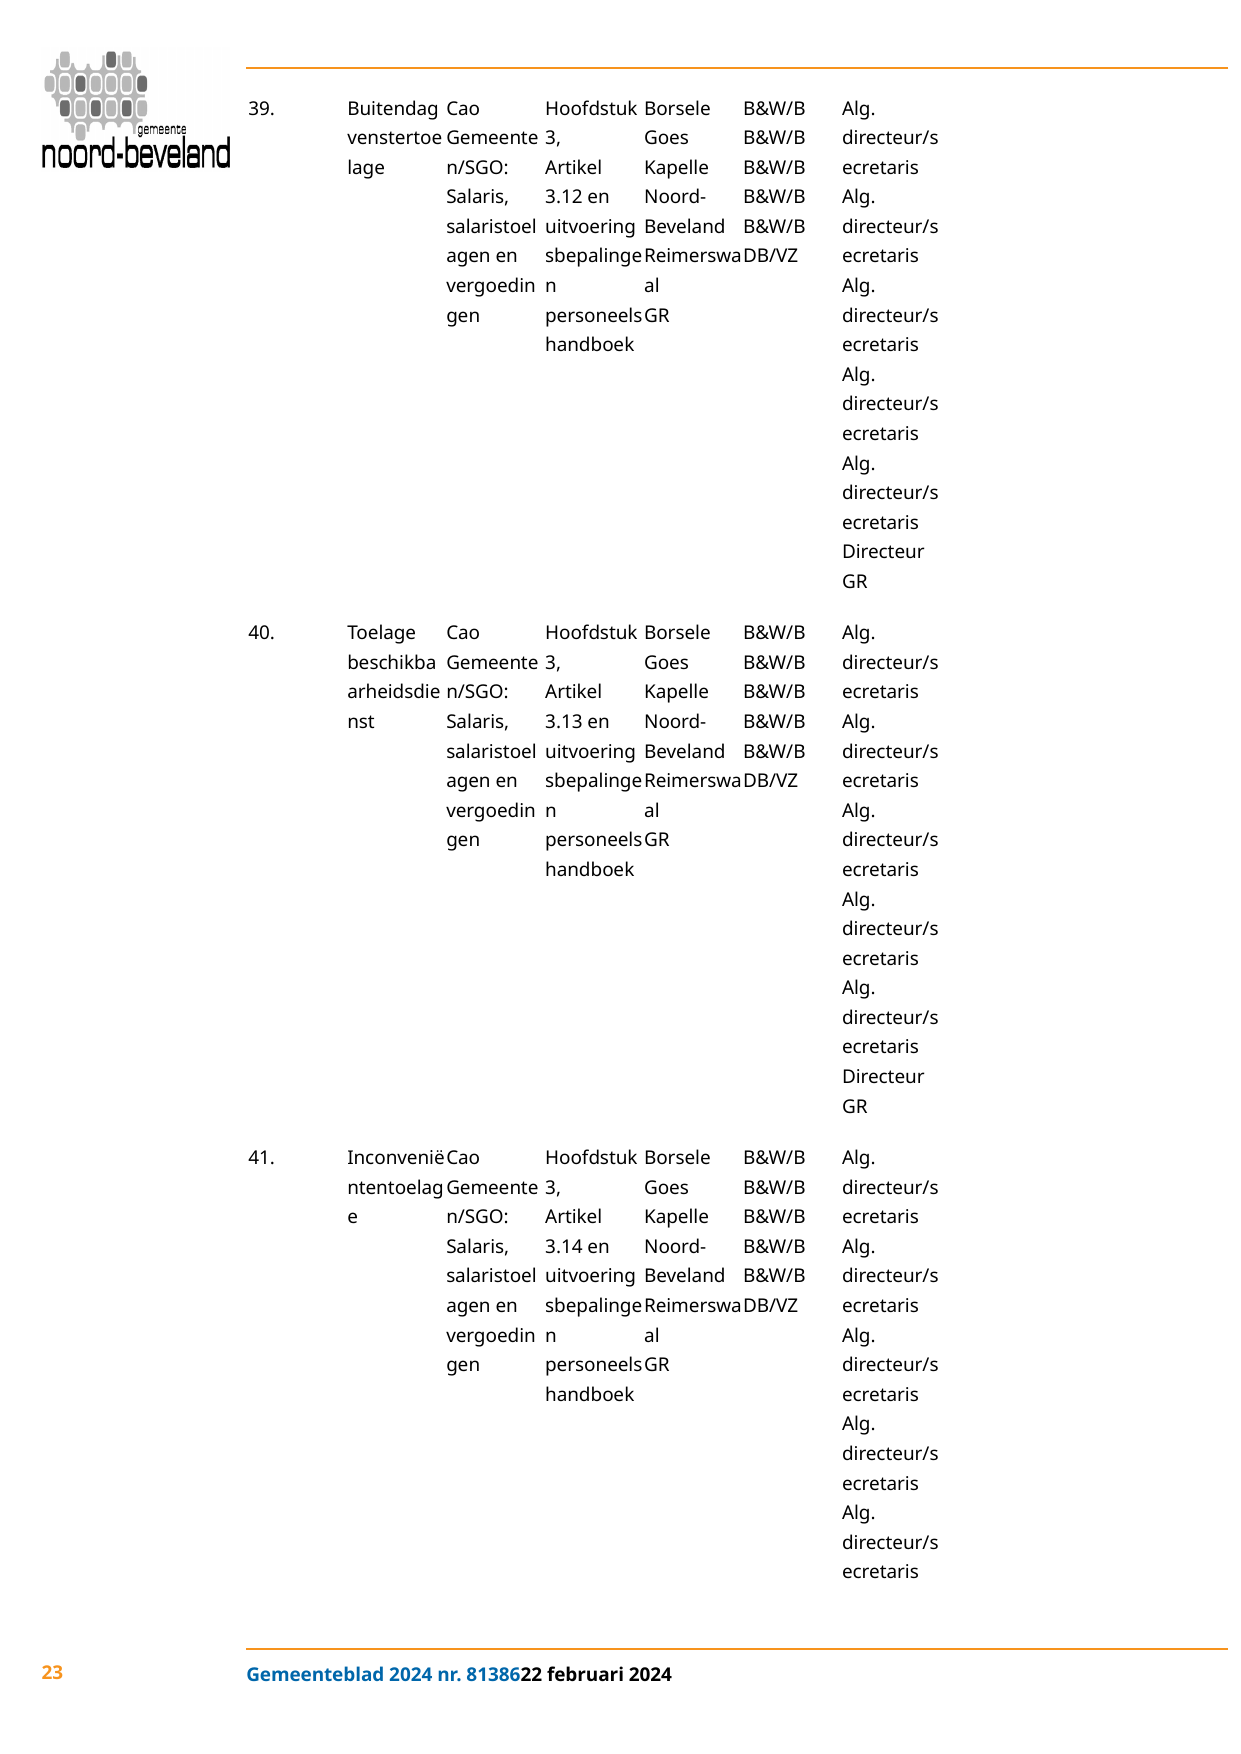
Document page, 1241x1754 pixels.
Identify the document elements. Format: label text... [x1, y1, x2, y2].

table_cell [743, 594, 842, 619]
table_cell Hoofdstuk 3, Artikel 3.12 en uitvoeringsbepalingen personeelshandboek [545, 95, 644, 594]
table_cell Cao Gemeenten/SGO: Salaris, salaristoelagen en vergoedingen [446, 1144, 545, 1584]
table_cell 41. [248, 1144, 347, 1584]
table_cell [248, 594, 347, 619]
table_cell [347, 594, 446, 619]
table_cell [248, 1119, 347, 1144]
table_cell [941, 620, 1040, 1119]
table_cell [446, 1119, 545, 1144]
table_cell Cao Gemeenten/SGO: Salaris, salaristoelagen en vergoedingen [446, 95, 545, 594]
picture [41, 47, 231, 172]
table_cell [941, 1119, 1040, 1144]
table_cell [941, 1144, 1040, 1584]
table_cell [941, 95, 1040, 594]
table_cell [842, 594, 941, 619]
table_cell B&W/B B&W/B B&W/B B&W/B B&W/B DB/VZ [743, 95, 842, 594]
table_cell [941, 594, 1040, 619]
table_cell Cao Gemeenten/SGO: Salaris, salaristoelagen en vergoedingen [446, 620, 545, 1119]
table_cell Borsele Goes Kapelle Noord-Beveland Reimerswaal GR [644, 620, 743, 1119]
table_cell [644, 594, 743, 619]
table_cell 39. [248, 95, 347, 594]
table_cell [1040, 95, 1152, 594]
table_cell [545, 594, 644, 619]
table_cell [446, 594, 545, 619]
table_cell B&W/B B&W/B B&W/B B&W/B B&W/B DB/VZ [743, 620, 842, 1119]
table_cell [1040, 620, 1152, 1119]
table_cell B&W/B B&W/B B&W/B B&W/B B&W/B DB/VZ [743, 1144, 842, 1584]
table_cell [644, 1119, 743, 1144]
table_cell [1040, 594, 1152, 619]
table_cell Inconveniëntentoelage [347, 1144, 446, 1584]
table_cell [1040, 1144, 1152, 1584]
table_cell Buitendagvenstertoelage [347, 95, 446, 594]
table_cell Alg. directeur/secretaris Alg. directeur/secretaris Alg. directeur/secretaris Alg. directeur/secretaris Alg. directeur/secretaris Directeur GR [842, 95, 941, 594]
table_cell Alg. directeur/secretaris Alg. directeur/secretaris Alg. directeur/secretaris Alg. directeur/secretaris Alg. directeur/secretaris Directeur GR [842, 620, 941, 1119]
table_cell Borsele Goes Kapelle Noord-Beveland Reimerswaal GR [644, 95, 743, 594]
table_cell Hoofdstuk 3, Artikel 3.13 en uitvoeringsbepalingen personeelshandboek [545, 620, 644, 1119]
table_cell Hoofdstuk 3, Artikel 3.14 en uitvoeringsbepalingen personeelshandboek [545, 1144, 644, 1584]
table_cell [545, 1119, 644, 1144]
table_cell Toelage beschikbaarheidsdienst [347, 620, 446, 1119]
table_cell 40. [248, 620, 347, 1119]
table_cell [347, 1119, 446, 1144]
table_cell Alg. directeur/secretaris Alg. directeur/secretaris Alg. directeur/secretaris Alg. directeur/secretaris Alg. directeur/secretaris [842, 1144, 941, 1584]
table_cell [1040, 1119, 1152, 1144]
table_cell Borsele Goes Kapelle Noord-Beveland Reimerswaal GR [644, 1144, 743, 1584]
table_cell [743, 1119, 842, 1144]
table_cell [842, 1119, 941, 1144]
